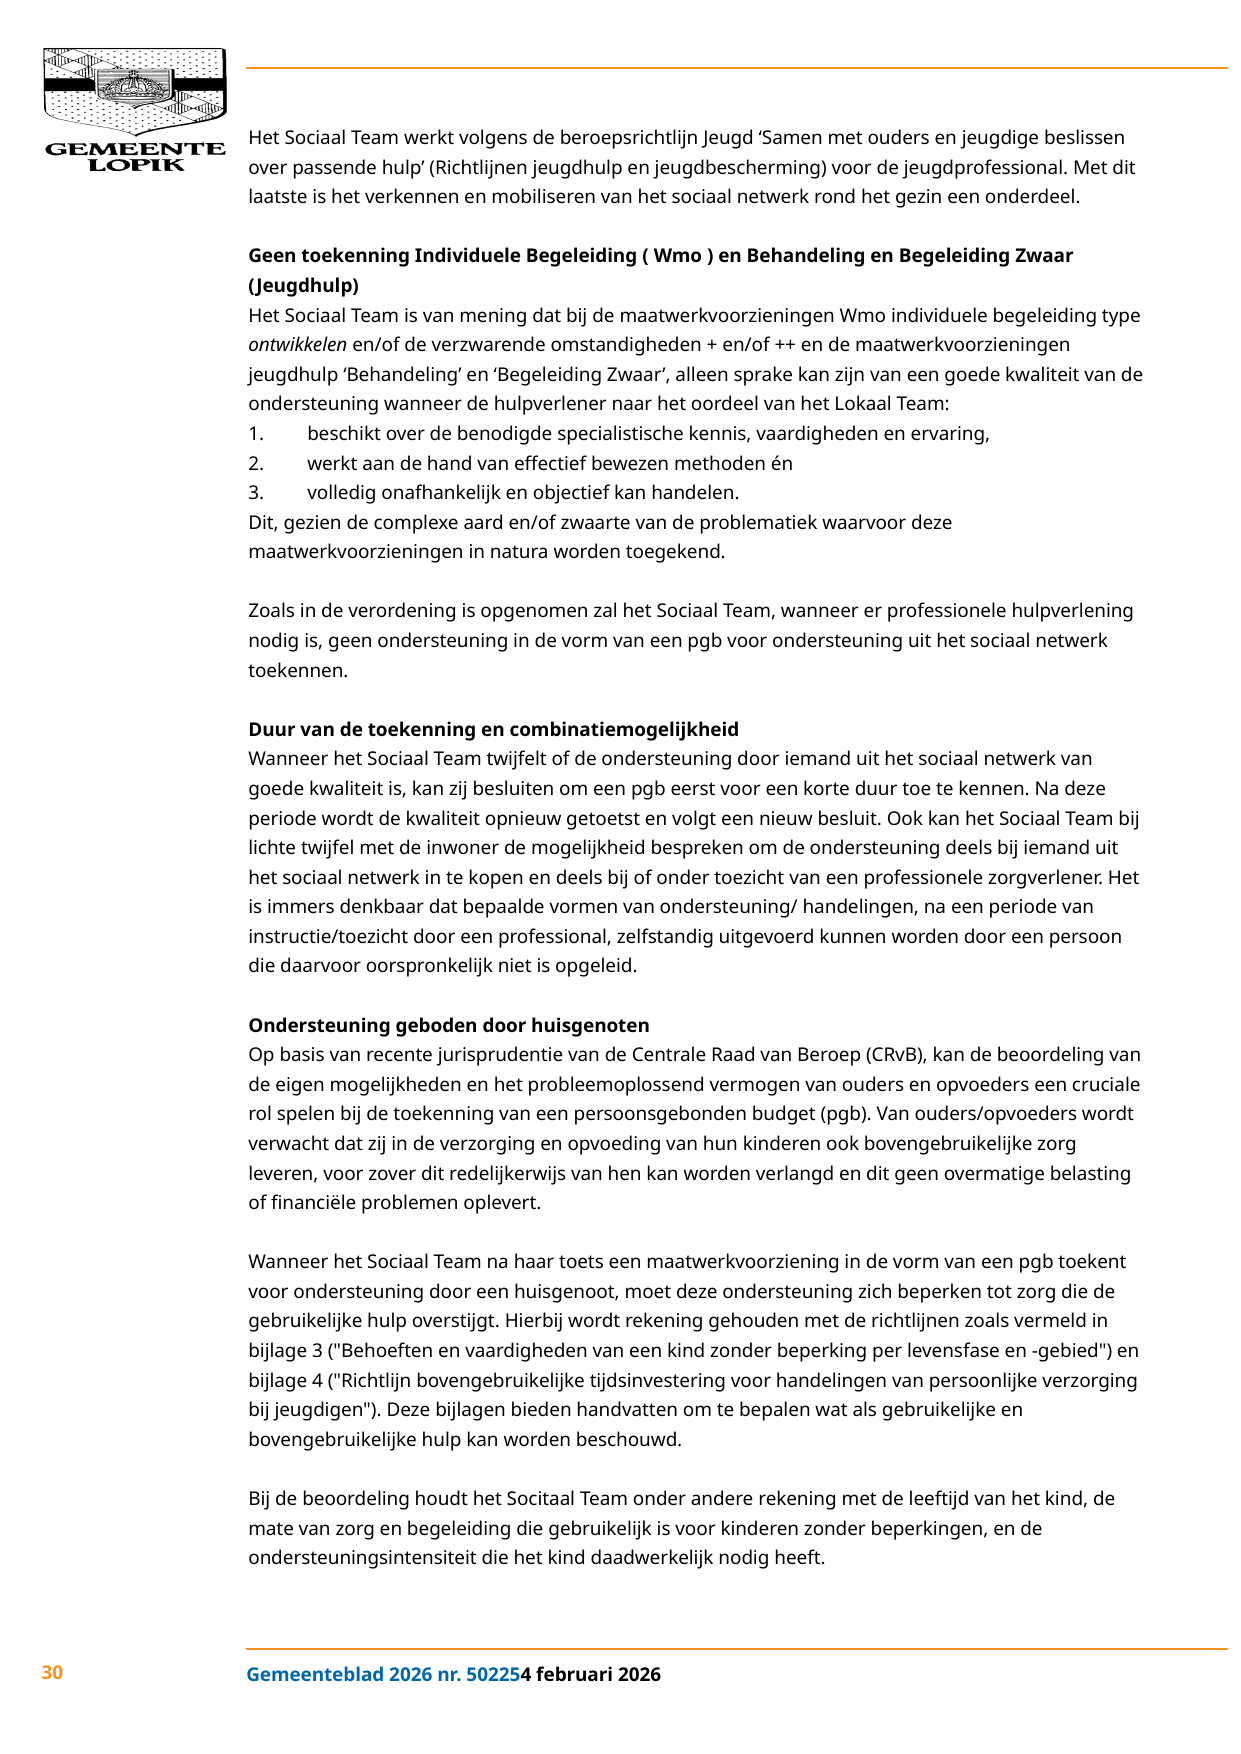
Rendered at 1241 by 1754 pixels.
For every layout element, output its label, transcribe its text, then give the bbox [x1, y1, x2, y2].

picture [41, 47, 231, 172]
text Wanneer het Sociaal Team twijfelt of de ondersteuning door iemand uit het sociaal netwerk van goede kwaliteit is, kan zij besluiten om een pgb eerst voor een korte duur toe te kennen. Na deze periode wordt de kwaliteit opnieuw getoetst en volgt een nieuw besluit. Ook kan het Sociaal Team bij lichte twijfel met de inwoner de mogelijkheid bespreken om de ondersteuning deels bij iemand uit het sociaal netwerk in te kopen en deels bij of onder toezicht van een professionele zorgverlener. Het is immers denkbaar dat bepaalde vormen van ondersteuning/ handelingen, na een periode van instructie/toezicht door een professional, zelfstandig uitgevoerd kunnen worden door een persoon die daarvoor oorspronkelijk niet is opgeleid. [248, 746, 1152, 978]
text Op basis van recente jurisprudentie van de Centrale Raad van Beroep (CRvB), kan de beoordeling van de eigen mogelijkheden en het probleemoplossend vermogen van ouders en opvoeders een cruciale rol spelen bij de toekenning van een persoonsgebonden budget (pgb). Van ouders/opvoeders wordt verwacht dat zij in de verzorging en opvoeding van hun kinderen ook bovengebruikelijke zorg leveren, voor zover dit redelijkerwijs van hen kan worden verlangd en dit geen overmatige belasting of financiële problemen oplevert. [248, 1041, 1152, 1215]
list werkt aan de hand van effectief bewezen methoden én [248, 450, 1152, 476]
text Het Sociaal Team werkt volgens de beroepsrichtlijn Jeugd ‘Samen met ouders en jeugdige beslissen over passende hulp’ (Richtlijnen jeugdhulp en jeugdbescherming) voor de jeugdprofessional. Met dit laatste is het verkennen en mobiliseren van het sociaal netwerk rond het gezin een onderdeel. [248, 124, 1152, 209]
list volledig onafhankelijk en objectief kan handelen. [248, 479, 1152, 505]
text Geen toekenning Individuele Begeleiding ( Wmo ) en Behandeling en Begeleiding Zwaar (Jeugdhulp) [248, 243, 1152, 298]
text Wanneer het Sociaal Team na haar toets een maatwerkvoorziening in de vorm van een pgb toekent voor ondersteuning door een huisgenoot, moet deze ondersteuning zich beperken tot zorg die de gebruikelijke hulp overstijgt. Hierbij wordt rekening gehouden met de richtlijnen zoals vermeld in bijlage 3 ("Behoeften en vaardigheden van een kind zonder beperking per levensfase en -gebied") en bijlage 4 ("Richtlijn bovengebruikelijke tijdsinvestering voor handelingen van persoonlijke verzorging bij jeugdigen"). Deze bijlagen bieden handvatten om te bepalen wat als gebruikelijke en bovengebruikelijke hulp kan worden beschouwd. [248, 1248, 1152, 1452]
text Het Sociaal Team is van mening dat bij de maatwerkvoorzieningen Wmo individuele begeleiding type ontwikkelen en/of de verzwarende omstandigheden + en/of ++ en de maatwerkvoorzieningen jeugdhulp ‘Behandeling’ en ‘Begeleiding Zwaar’, alleen sprake kan zijn van een goede kwaliteit van de ondersteuning wanneer de hulpverlener naar het oordeel van het Lokaal Team: [248, 302, 1152, 416]
text Dit, gezien de complexe aard en/of zwaarte van de problematiek waarvoor deze maatwerkvoorzieningen in natura worden toegekend. [248, 509, 1152, 564]
text Duur van de toekenning en combinatiemogelijkheid [248, 716, 1152, 742]
text Ondersteuning geboden door huisgenoten [248, 1012, 1152, 1038]
list beschikt over de benodigde specialistische kennis, vaardigheden en ervaring, [248, 420, 1152, 446]
text Bij de beoordeling houdt het Socitaal Team onder andere rekening met de leeftijd van het kind, de mate van zorg en begeleiding die gebruikelijk is voor kinderen zonder beperkingen, en de ondersteuningsintensiteit die het kind daadwerkelijk nodig heeft. [248, 1485, 1152, 1570]
text Zoals in de verordening is opgenomen zal het Sociaal Team, wanneer er professionele hulpverlening nodig is, geen ondersteuning in de vorm van een pgb voor ondersteuning uit het sociaal netwerk toekennen. [248, 598, 1152, 683]
